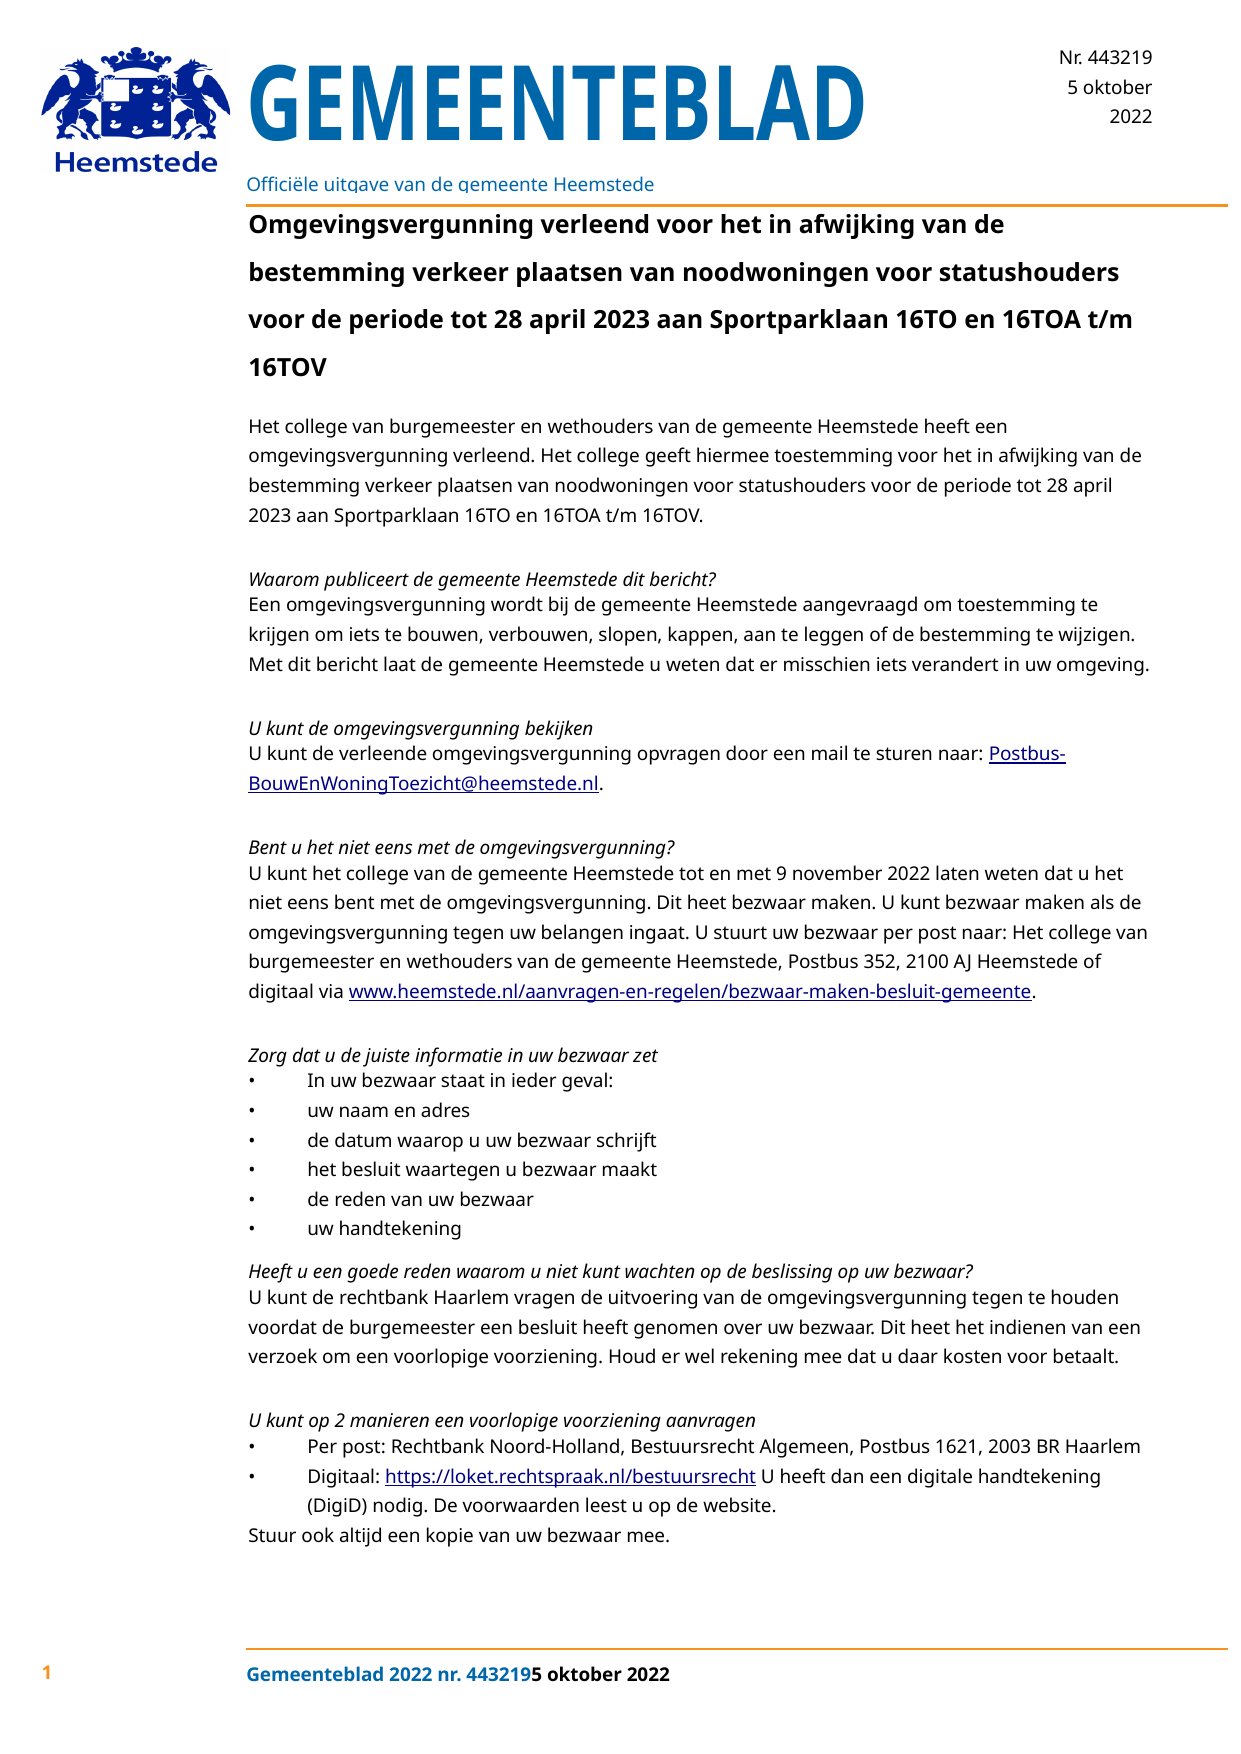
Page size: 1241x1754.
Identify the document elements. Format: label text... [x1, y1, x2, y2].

text Heeft u een goede reden waarom u niet kunt wachten op de beslissing op uw bezwaar? [248, 1259, 1152, 1284]
text Een omgevingsvergunning wordt bij de gemeente Heemstede aangevraagd om toestemming te krijgen om iets te bouwen, verbouwen, slopen, kappen, aan te leggen of de bestemming te wijzigen. Met dit bericht laat de gemeente Heemstede u weten dat er misschien iets verandert in uw omgeving. [248, 592, 1152, 676]
text Zorg dat u de juiste informatie in uw bezwaar zet [248, 1042, 1152, 1068]
list Digitaal: https://loket.rechtspraak.nl/bestuursrecht U heeft dan een digitale handtekening (DigiD) nodig. De voorwaarden leest u op de website. [248, 1463, 1152, 1518]
picture [41, 47, 231, 172]
text U kunt de verleende omgevingsvergunning opvragen door een mail te sturen naar: Postbus-BouwEnWoningToezicht@heemstede.nl. [248, 740, 1152, 796]
text U kunt de omgevingsvergunning bekijken [248, 715, 1152, 740]
text Het college van burgemeester en wethouders van de gemeente Heemstede heeft een omgevingsvergunning verleend. Het college geeft hiermee toestemming voor het in afwijking van de bestemming verkeer plaatsen van noodwoningen voor statushouders voor de periode tot 28 april 2023 aan Sportparklaan 16TO en 16TOA t/m 16TOV. [248, 413, 1152, 528]
text U kunt het college van de gemeente Heemstede tot en met 9 november 2022 laten weten dat u het niet eens bent met de omgevingsvergunning. Dit heet bezwaar maken. U kunt bezwaar maken als de omgevingsvergunning tegen uw belangen ingaat. U stuurt uw bezwaar per post naar: Het college van burgemeester en wethouders van de gemeente Heemstede, Postbus 352, 2100 AJ Heemstede of digitaal via www.heemstede.nl/aanvragen-en-regelen/bezwaar-maken-besluit-gemeente. [248, 860, 1152, 1004]
list het besluit waartegen u bezwaar maakt [248, 1156, 1152, 1182]
list In uw bezwaar staat in ieder geval: [248, 1068, 1152, 1093]
text U kunt op 2 manieren een voorlopige voorziening aanvragen [248, 1408, 1152, 1433]
list de reden van uw bezwaar [248, 1186, 1152, 1212]
list de datum waarop u uw bezwaar schrijft [248, 1127, 1152, 1153]
text U kunt de rechtbank Haarlem vragen de uitvoering van de omgevingsvergunning tegen te houden voordat de burgemeester een besluit heeft genomen over uw bezwaar. Dit heet het indienen van een verzoek om een voorlopige voorziening. Houd er wel rekening mee dat u daar kosten voor betaalt. [248, 1284, 1152, 1369]
list uw handtekening [248, 1216, 1152, 1241]
text Waarom publiceert de gemeente Heemstede dit bericht? [248, 566, 1152, 592]
list uw naam en adres [248, 1097, 1152, 1123]
text Stuur ook altijd een kopie van uw bezwaar mee. [248, 1522, 1152, 1548]
text Bent u het niet eens met de omgevingsvergunning? [248, 834, 1152, 860]
text Omgevingsvergunning verleend voor het in afwijking van de bestemming verkeer plaatsen van noodwoningen voor statushouders voor de periode tot 28 april 2023 aan Sportparklaan 16TO en 16TOA t/m 16TOV [248, 207, 1152, 384]
list Per post: Rechtbank Noord-Holland, Bestuursrecht Algemeen, Postbus 1621, 2003 BR Haarlem [248, 1433, 1152, 1459]
